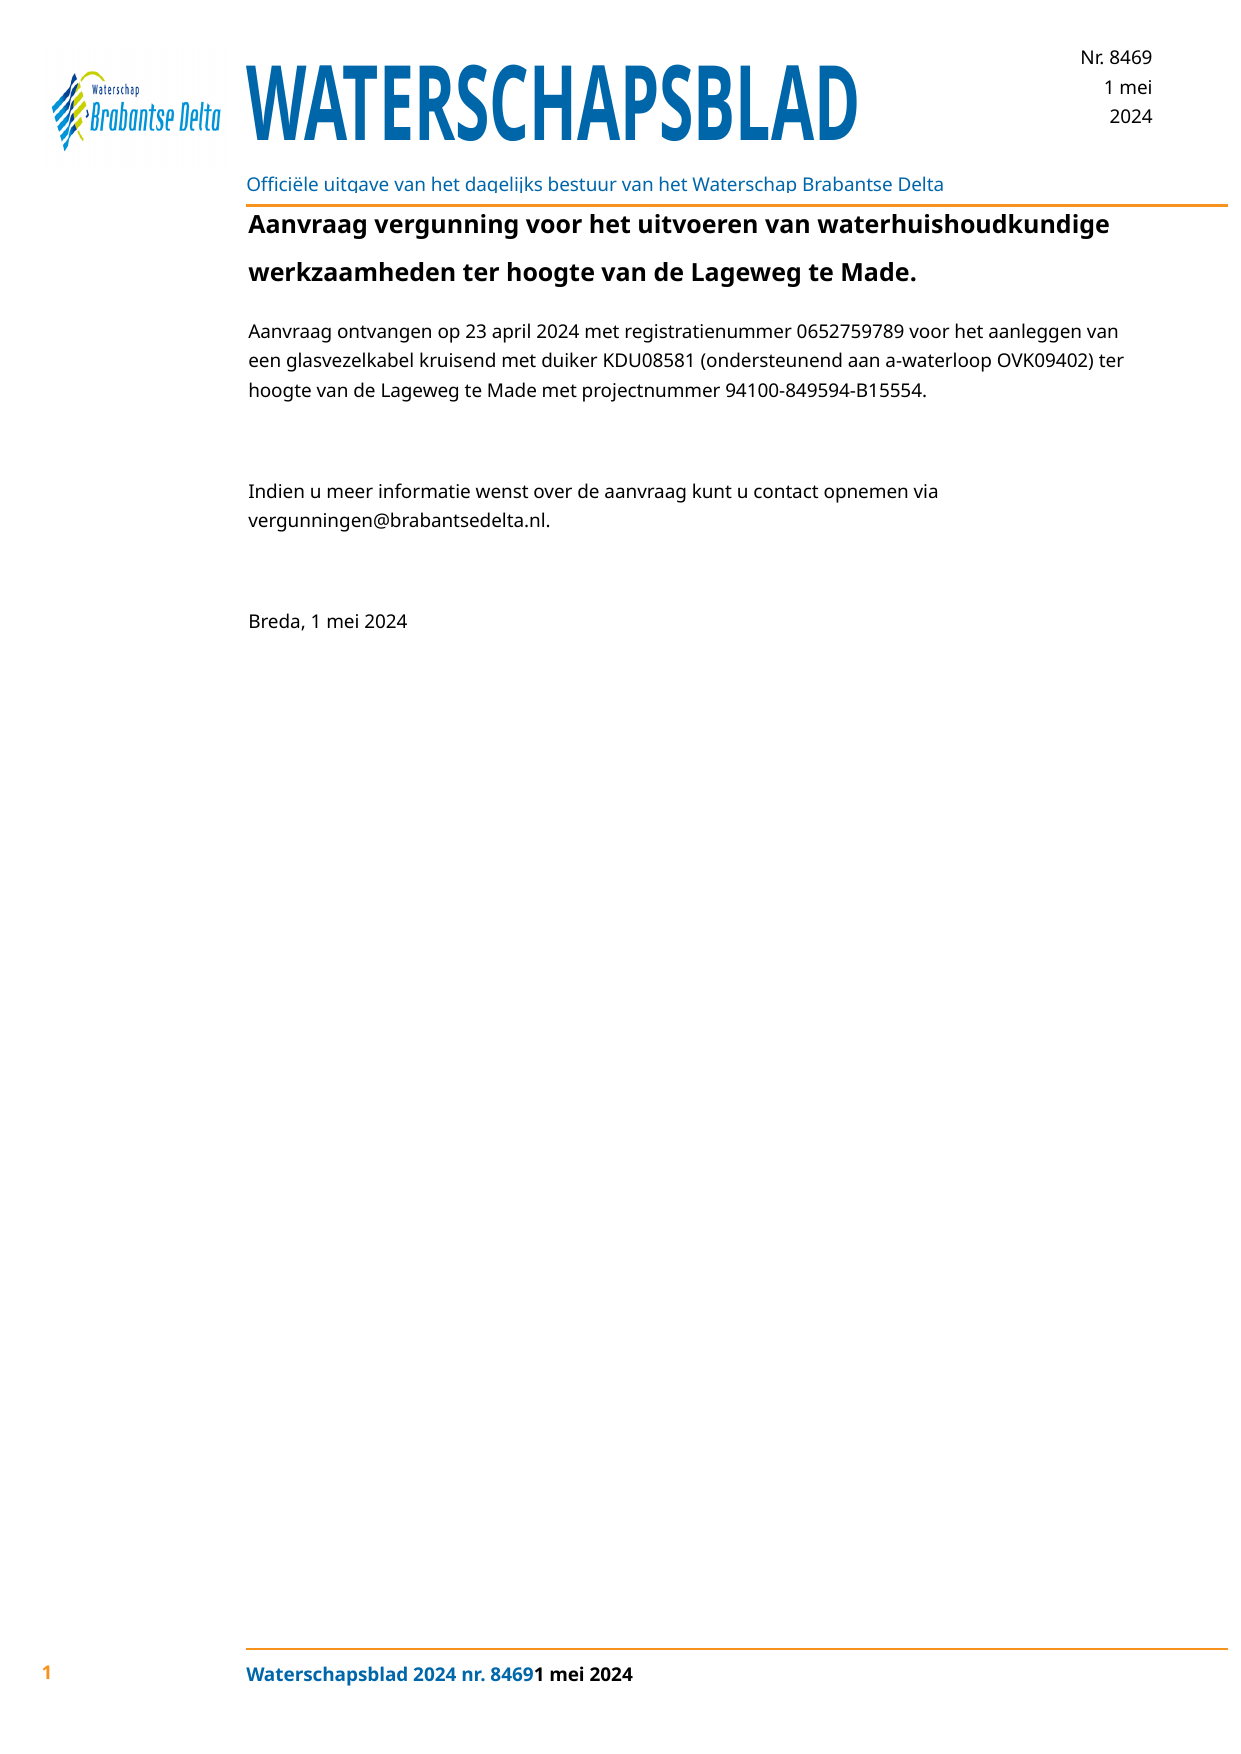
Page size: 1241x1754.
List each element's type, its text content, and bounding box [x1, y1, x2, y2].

text Indien u meer informatie wenst over de aanvraag kunt u contact opnemen via vergunningen@brabantsedelta.nl. [248, 478, 1152, 533]
picture [41, 47, 231, 172]
text Breda, 1 mei 2024 [248, 608, 1152, 634]
text Aanvraag vergunning voor het uitvoeren van waterhuishoudkundige werkzaamheden ter hoogte van de Lageweg te Made. [248, 207, 1152, 288]
text Aanvraag ontvangen op 23 april 2024 met registratienummer 0652759789 voor het aanleggen van een glasvezelkabel kruisend met duiker KDU08581 (ondersteunend aan a-waterloop OVK09402) ter hoogte van de Lageweg te Made met projectnummer 94100-849594-B15554. [248, 318, 1152, 403]
